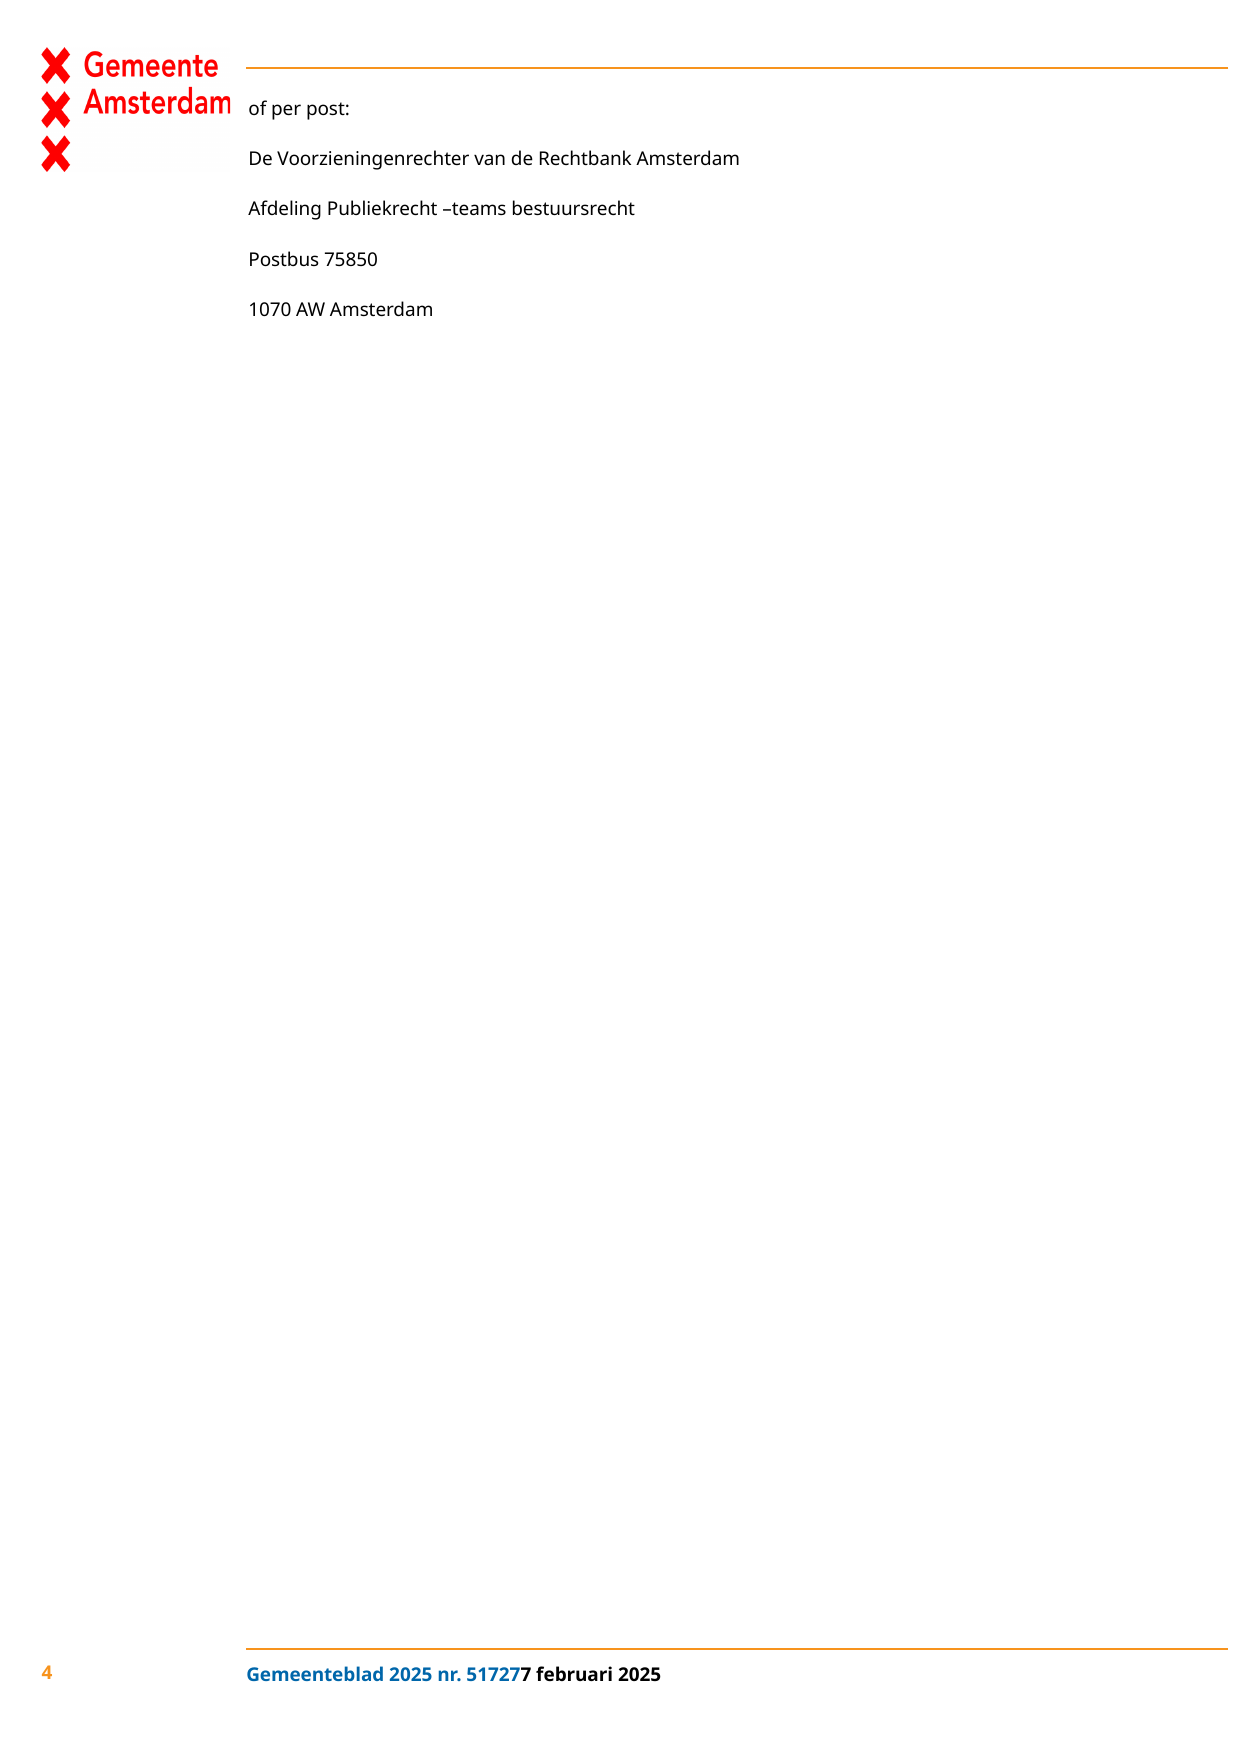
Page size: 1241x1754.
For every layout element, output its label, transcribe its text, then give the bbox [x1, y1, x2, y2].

text of per post: [248, 95, 1152, 121]
picture [41, 47, 231, 172]
text De Voorzieningenrechter van de Rechtbank Amsterdam [248, 145, 1152, 171]
text Postbus 75850 [248, 246, 1152, 272]
text 1070 AW Amsterdam [248, 296, 1152, 322]
text Afdeling Publiekrecht –teams bestuursrecht [248, 196, 1152, 221]
